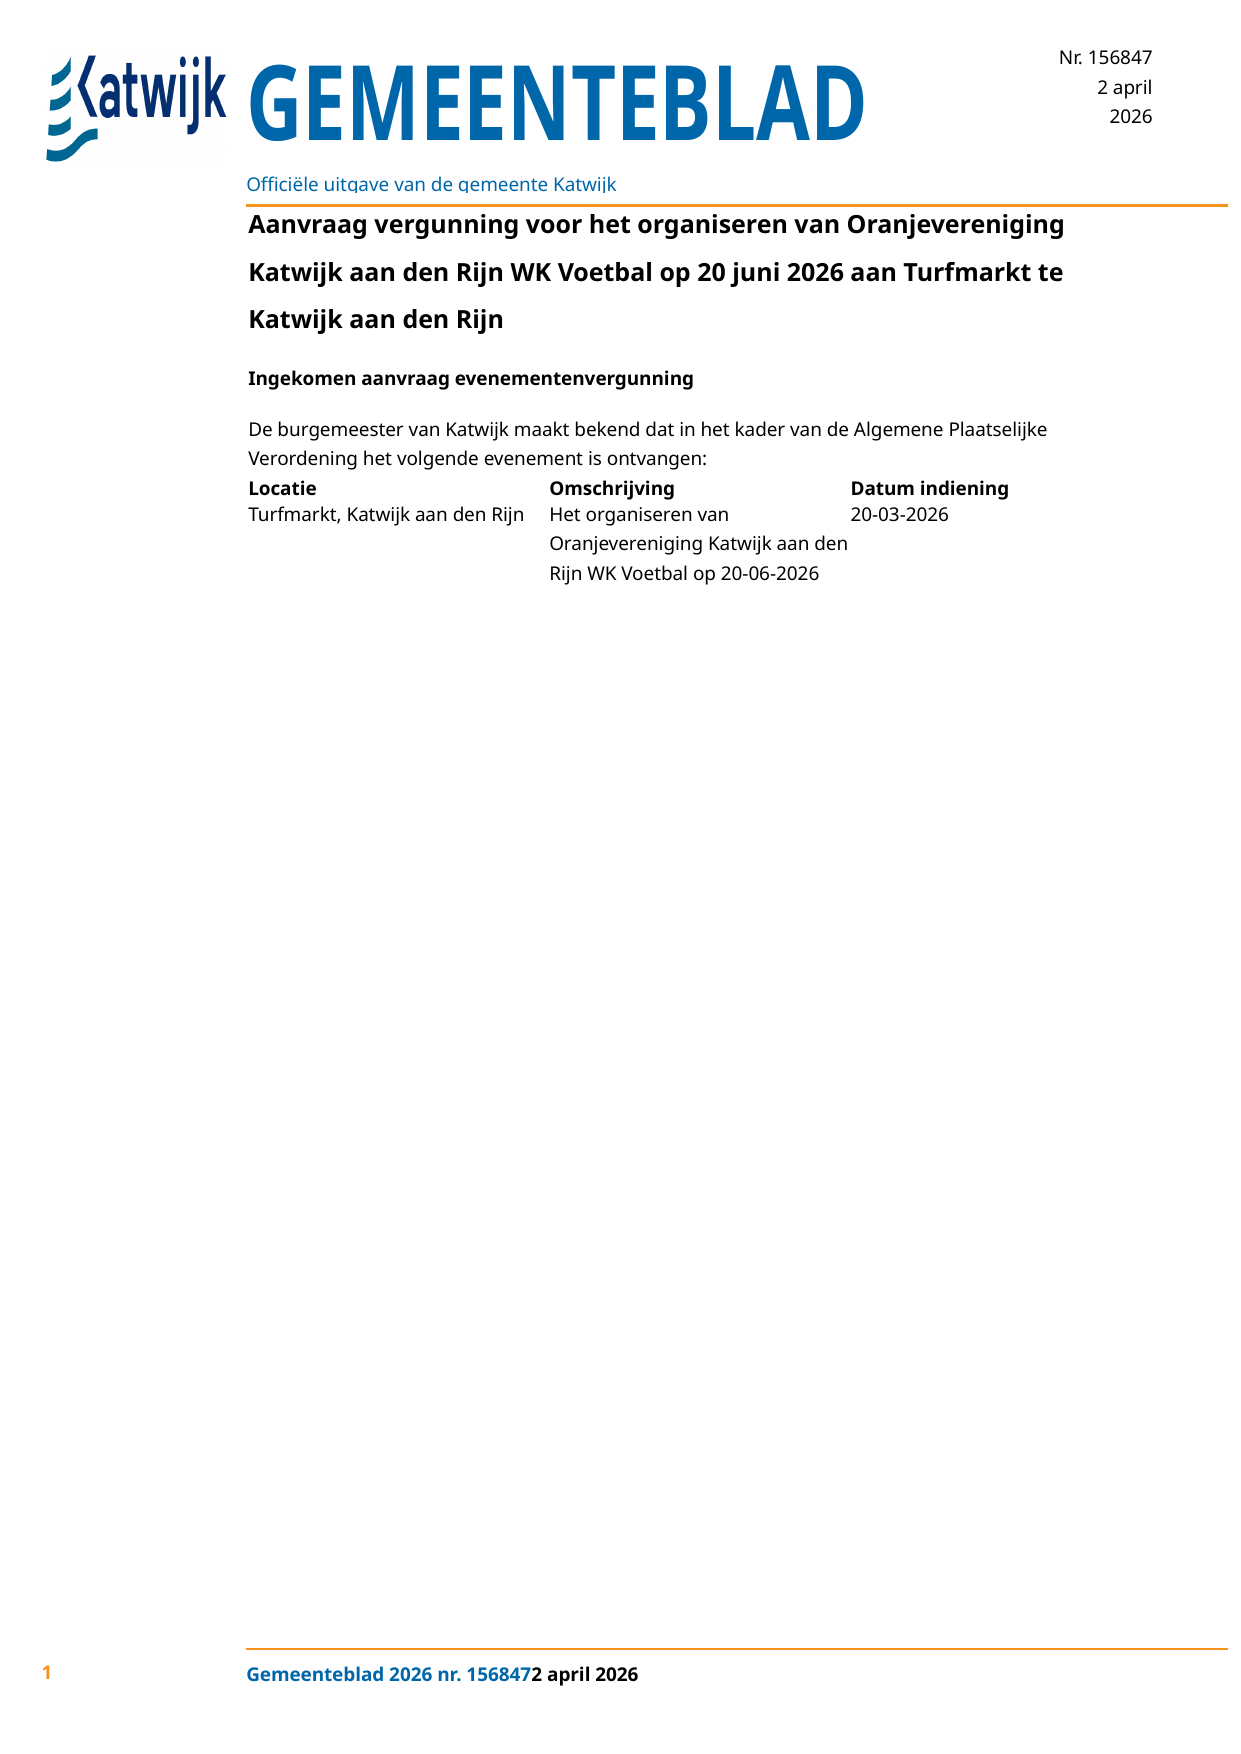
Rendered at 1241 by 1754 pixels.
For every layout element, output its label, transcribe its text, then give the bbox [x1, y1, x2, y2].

text Ingekomen aanvraag evenementenvergunning [248, 366, 1152, 391]
table_header Locatie [248, 475, 549, 501]
table_cell 20-03-2026 [850, 501, 1152, 586]
table_cell Het organiseren van Oranjevereniging Katwijk aan den Rijn WK Voetbal op 20-06-2026 [549, 501, 850, 586]
picture [41, 47, 231, 172]
table_cell Turfmarkt, Katwijk aan den Rijn [248, 501, 549, 586]
text Aanvraag vergunning voor het organiseren van Oranjevereniging Katwijk aan den Rijn WK Voetbal op 20 juni 2026 aan Turfmarkt te Katwijk aan den Rijn [248, 207, 1152, 336]
table_header Datum indiening [850, 475, 1152, 501]
table_header Omschrijving [549, 475, 850, 501]
text De burgemeester van Katwijk maakt bekend dat in het kader van de Algemene Plaatselijke Verordening het volgende evenement is ontvangen: [248, 416, 1152, 471]
